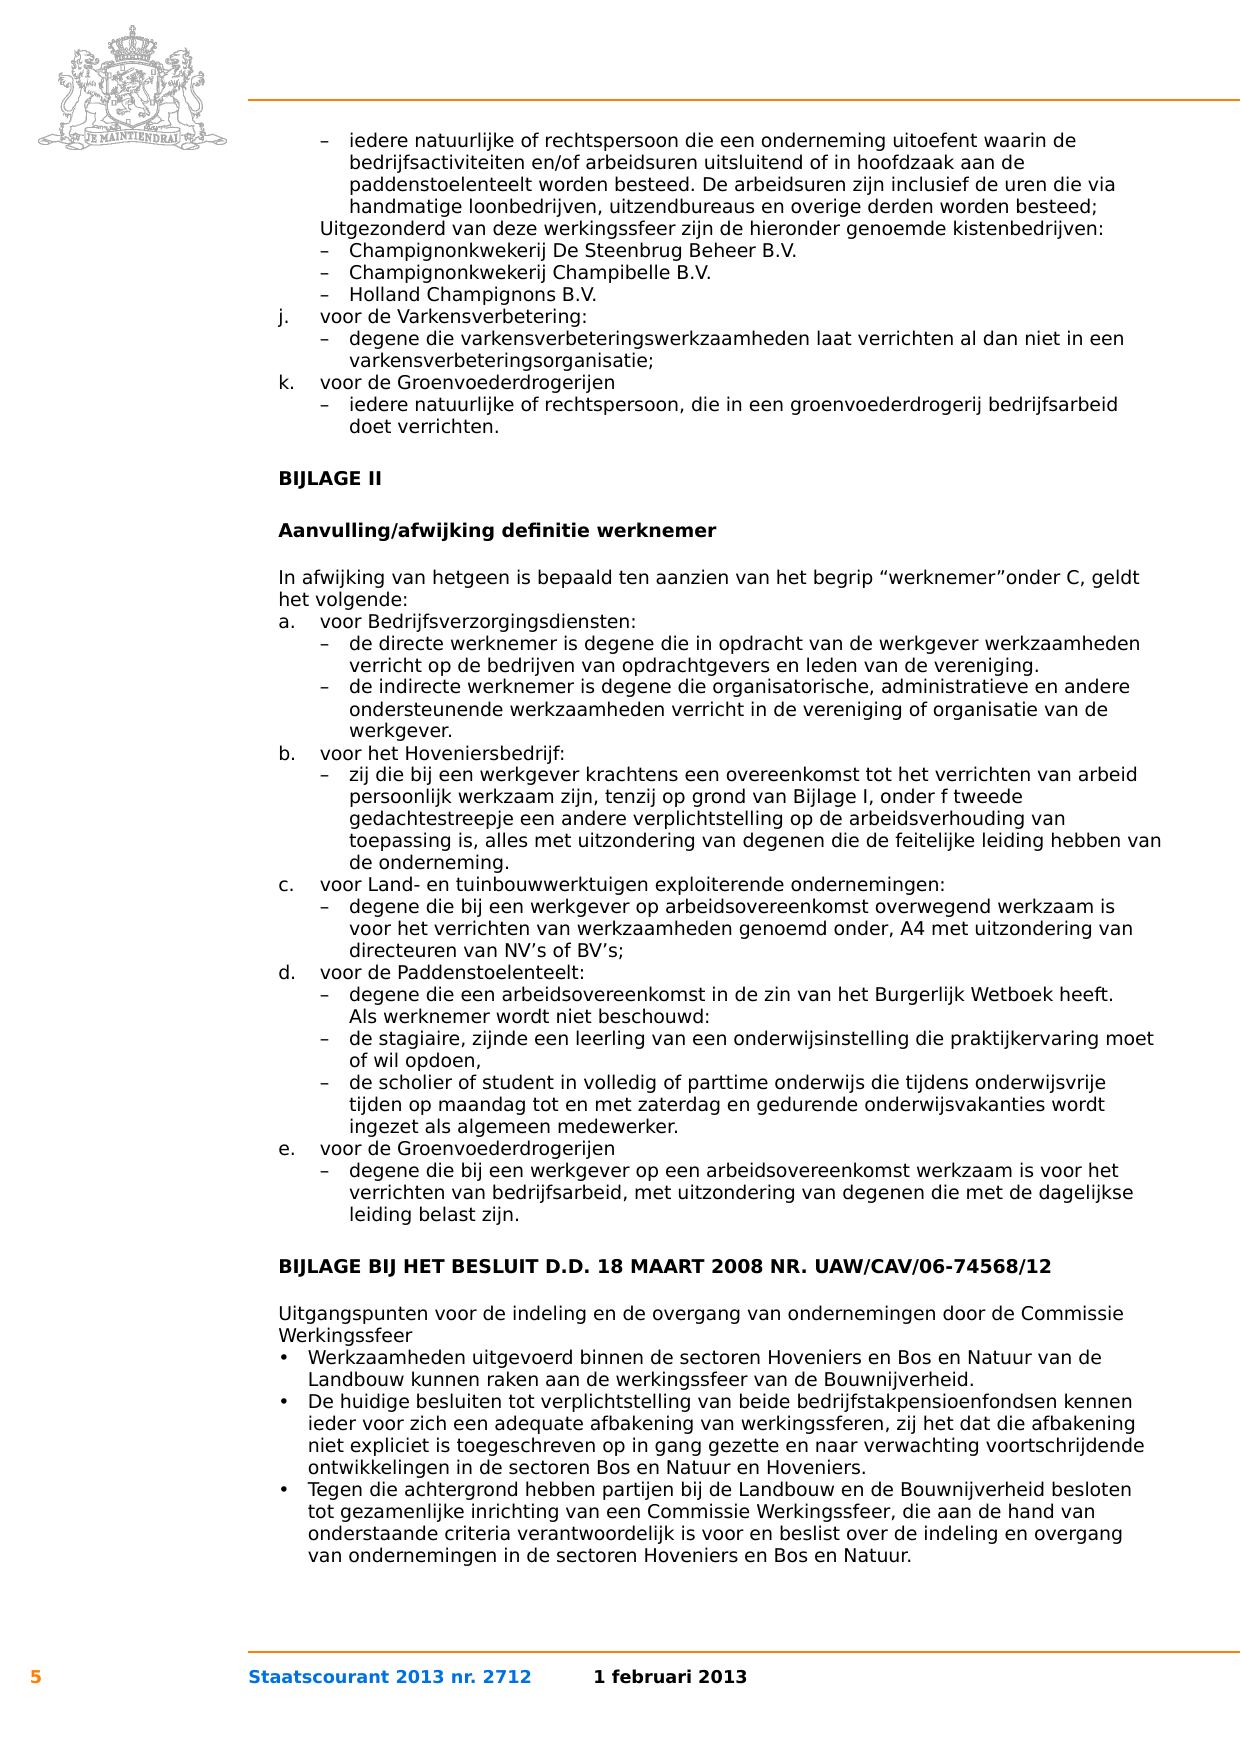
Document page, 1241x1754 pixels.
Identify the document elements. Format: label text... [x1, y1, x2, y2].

text – de scholier of student in volledig of parttime onderwijs die tijdens onderwijsvrije tijden op maandag tot en met zaterdag en gedurende onderwijsvakanties wordt ingezet als algemeen medewerker. [319, 1072, 1163, 1138]
text – degene die een arbeidsovereenkomst in de zin van het Burgerlijk Wetboek heeft. [319, 984, 1163, 1006]
text In afwijking van hetgeen is bepaald ten aanzien van het begrip “werknemer”onder C, geldt het volgende: [278, 567, 1163, 611]
text e. voor de Groenvoederdrogerijen [278, 1138, 1163, 1160]
text – Holland Champignons B.V. [319, 284, 1163, 306]
text – de indirecte werknemer is degene die organisatorische, administratieve en andere ondersteunende werkzaamheden verricht in de vereniging of organisatie van de werkgever. [319, 676, 1163, 742]
subtitle Aanvulling/afwijking definitie werknemer [278, 519, 1163, 542]
text • Werkzaamheden uitgevoerd binnen de sectoren Hoveniers en Bos en Natuur van de Landbouw kunnen raken aan de werkingssfeer van de Bouwnijverheid. [278, 1347, 1163, 1391]
text – iedere natuurlijke of rechtspersoon, die in een groenvoederdrogerij bedrijfsarbeid doet verrichten. [319, 394, 1163, 438]
text – iedere natuurlijke of rechtspersoon die een onderneming uitoefent waarin de bedrijfsactiviteiten en/of arbeidsuren uitsluitend of in hoofdzaak aan de paddenstoelenteelt worden besteed. De arbeidsuren zijn inclusief de uren die via handmatige loonbedrijven, uitzendbureaus en overige derden worden besteed; [319, 130, 1163, 218]
text – Champignonkwekerij De Steenbrug Beheer B.V. [319, 240, 1163, 262]
text – degene die bij een werkgever op een arbeidsovereenkomst werkzaam is voor het verrichten van bedrijfsarbeid, met uitzondering van degenen die met de dagelijkse leiding belast zijn. [319, 1160, 1163, 1226]
text – de stagiaire, zijnde een leerling van een onderwijsinstelling die praktijkervaring moet of wil opdoen, [319, 1028, 1163, 1072]
text j. voor de Varkensverbetering: [278, 306, 1163, 328]
text – zij die bij een werkgever krachtens een overeenkomst tot het verrichten van arbeid persoonlijk werkzaam zijn, tenzij op grond van Bijlage I, onder f tweede gedachtestreepje een andere verplichtstelling op de arbeidsverhouding van toepassing is, alles met uitzondering van degenen die de feitelijke leiding hebben van de onderneming. [319, 764, 1163, 874]
text – degene die varkensverbeteringswerkzaamheden laat verrichten al dan niet in een varkensverbeteringsorganisatie; [319, 328, 1163, 372]
text Als werknemer wordt niet beschouwd: [349, 1006, 1163, 1028]
text d. voor de Paddenstoelenteelt: [278, 962, 1163, 984]
text Uitgezonderd van deze werkingssfeer zijn de hieronder genoemde kistenbedrijven: [319, 218, 1163, 240]
text a. voor Bedrijfsverzorgingsdiensten: [278, 611, 1163, 632]
text c. voor Land- en tuinbouwwerktuigen exploiterende ondernemingen: [278, 874, 1163, 896]
text b. voor het Hoveniersbedrijf: [278, 742, 1163, 764]
text Uitgangspunten voor de indeling en de overgang van ondernemingen door de Commissie Werkingssfeer [278, 1303, 1163, 1347]
subtitle BIJLAGE BIJ HET BESLUIT D.D. 18 MAART 2008 NR. UAW/CAV/06-74568/12 [278, 1256, 1163, 1278]
text • De huidige besluiten tot verplichtstelling van beide bedrijfstakpensioenfondsen kennen ieder voor zich een adequate afbakening van werkingssferen, zij het dat die afbakening niet expliciet is toegeschreven op in gang gezette en naar verwachting voortschrijdende ontwikkelingen in de sectoren Bos en Natuur en Hoveniers. [278, 1391, 1163, 1479]
text • Tegen die achtergrond hebben partijen bij de Landbouw en de Bouwnijverheid besloten tot gezamenlijke inrichting van een Commissie Werkingssfeer, die aan de hand van onderstaande criteria verantwoordelijk is voor en beslist over de indeling en overgang van ondernemingen in de sectoren Hoveniers en Bos en Natuur. [278, 1479, 1163, 1567]
text – degene die bij een werkgever op arbeidsovereenkomst overwegend werkzaam is voor het verrichten van werkzaamheden genoemd onder, A4 met uitzondering van directeuren van NV’s of BV’s; [319, 896, 1163, 962]
text – Champignonkwekerij Champibelle B.V. [319, 262, 1163, 284]
text k. voor de Groenvoederdrogerijen [278, 372, 1163, 394]
text – de directe werknemer is degene die in opdracht van de werkgever werkzaamheden verricht op de bedrijven van opdrachtgevers en leden van de vereniging. [319, 632, 1163, 676]
subtitle BIJLAGE II [278, 468, 1163, 489]
picture [38, 25, 227, 150]
